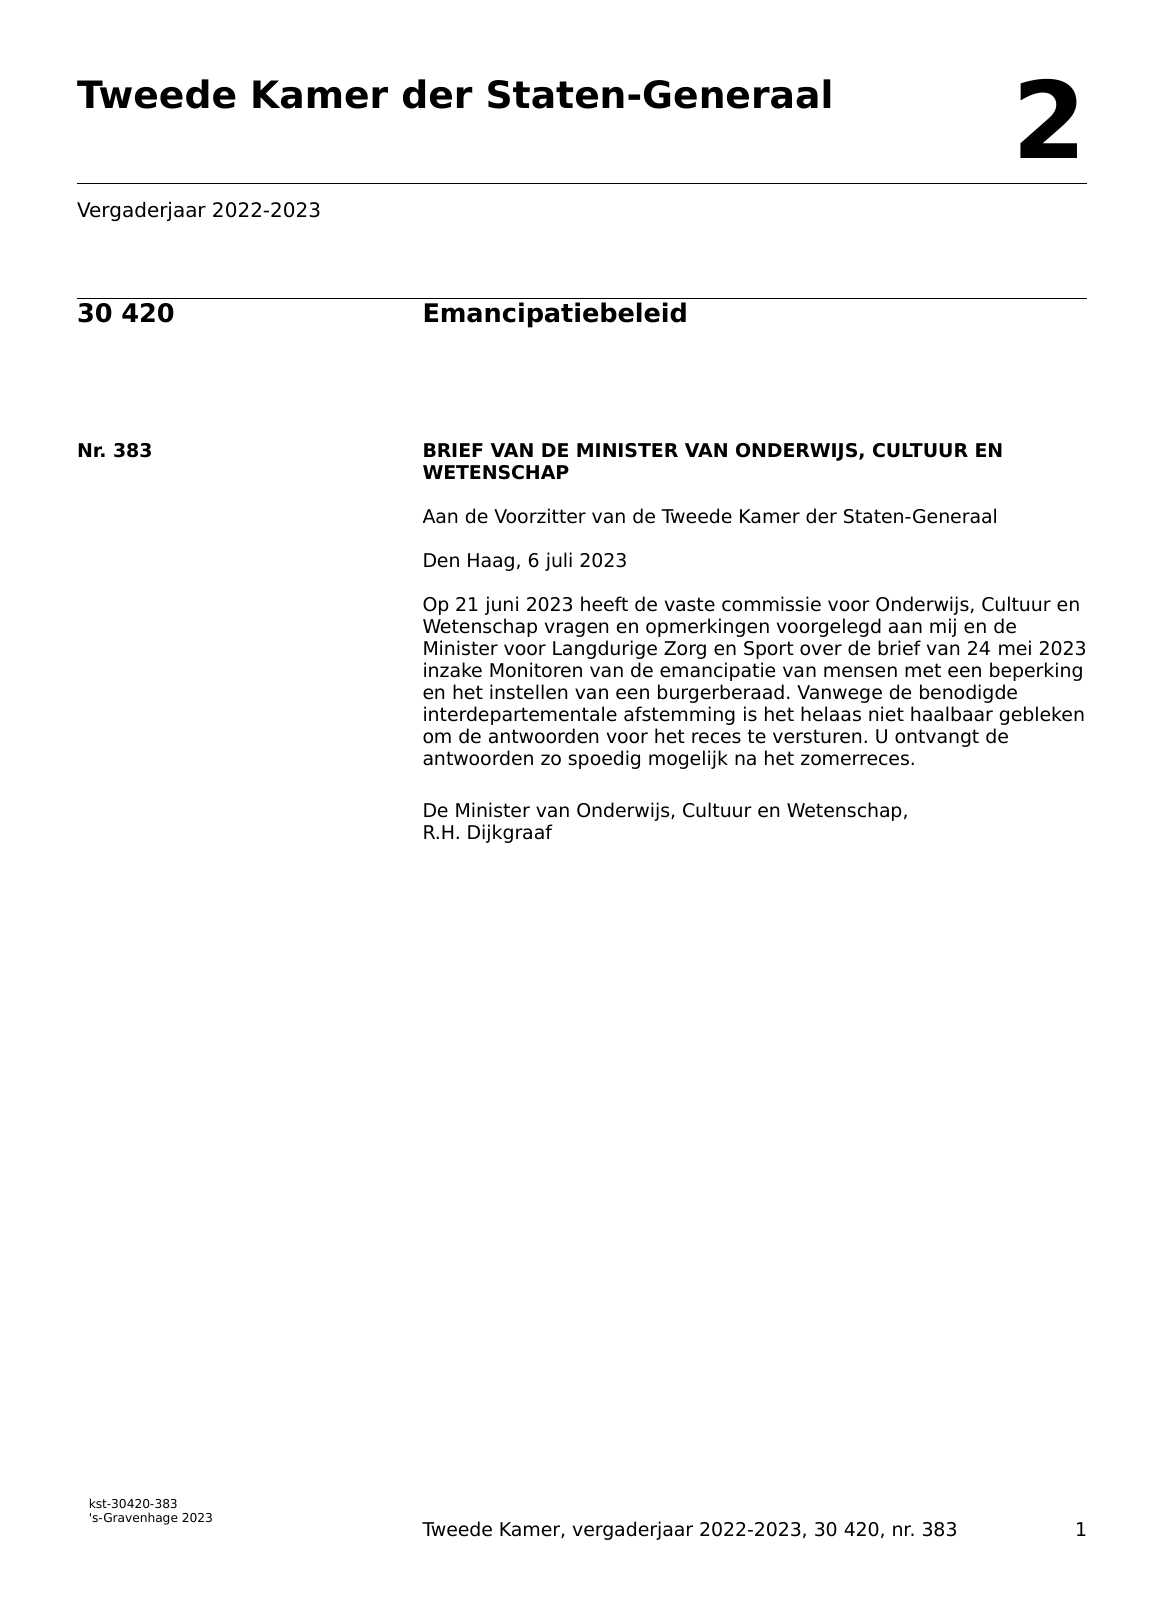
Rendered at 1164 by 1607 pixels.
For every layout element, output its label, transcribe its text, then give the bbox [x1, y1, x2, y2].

table_cell Vergaderjaar 2022-2023 [77, 184, 1087, 298]
table_header Tweede Kamer der Staten-Generaal [77, 59, 886, 183]
table_header 2 [886, 59, 1087, 183]
text 's-Gravenhage 2023 [88, 1511, 323, 1525]
subtitle Nr. 383 BRIEF VAN DE MINISTER VAN ONDERWIJS, CULTUUR EN WETENSCHAP [77, 440, 1087, 484]
subtitle 30 420 Emancipatiebeleid [77, 299, 1087, 329]
text Op 21 juni 2023 heeft de vaste commissie voor Onderwijs, Cultuur en Wetenschap vragen en opmerkingen voorgelegd aan mij en de Minister voor Langdurige Zorg en Sport over de brief van 24 mei 2023 inzake Monitoren van de emancipatie van mensen met een beperking en het instellen van een burgerberaad. Vanwege de benodigde interdepartementale afstemming is het helaas niet haalbaar gebleken om de antwoorden voor het reces te versturen. U ontvangt de antwoorden zo spoedig mogelijk na het zomerreces. [422, 594, 1087, 770]
text Den Haag, 6 juli 2023 [422, 550, 1087, 572]
text Aan de Voorzitter van de Tweede Kamer der Staten-Generaal [422, 506, 1087, 528]
text De Minister van Onderwijs, Cultuur en Wetenschap, R.H. Dijkgraaf [422, 800, 1087, 844]
text kst-30420-383 [88, 1497, 323, 1511]
